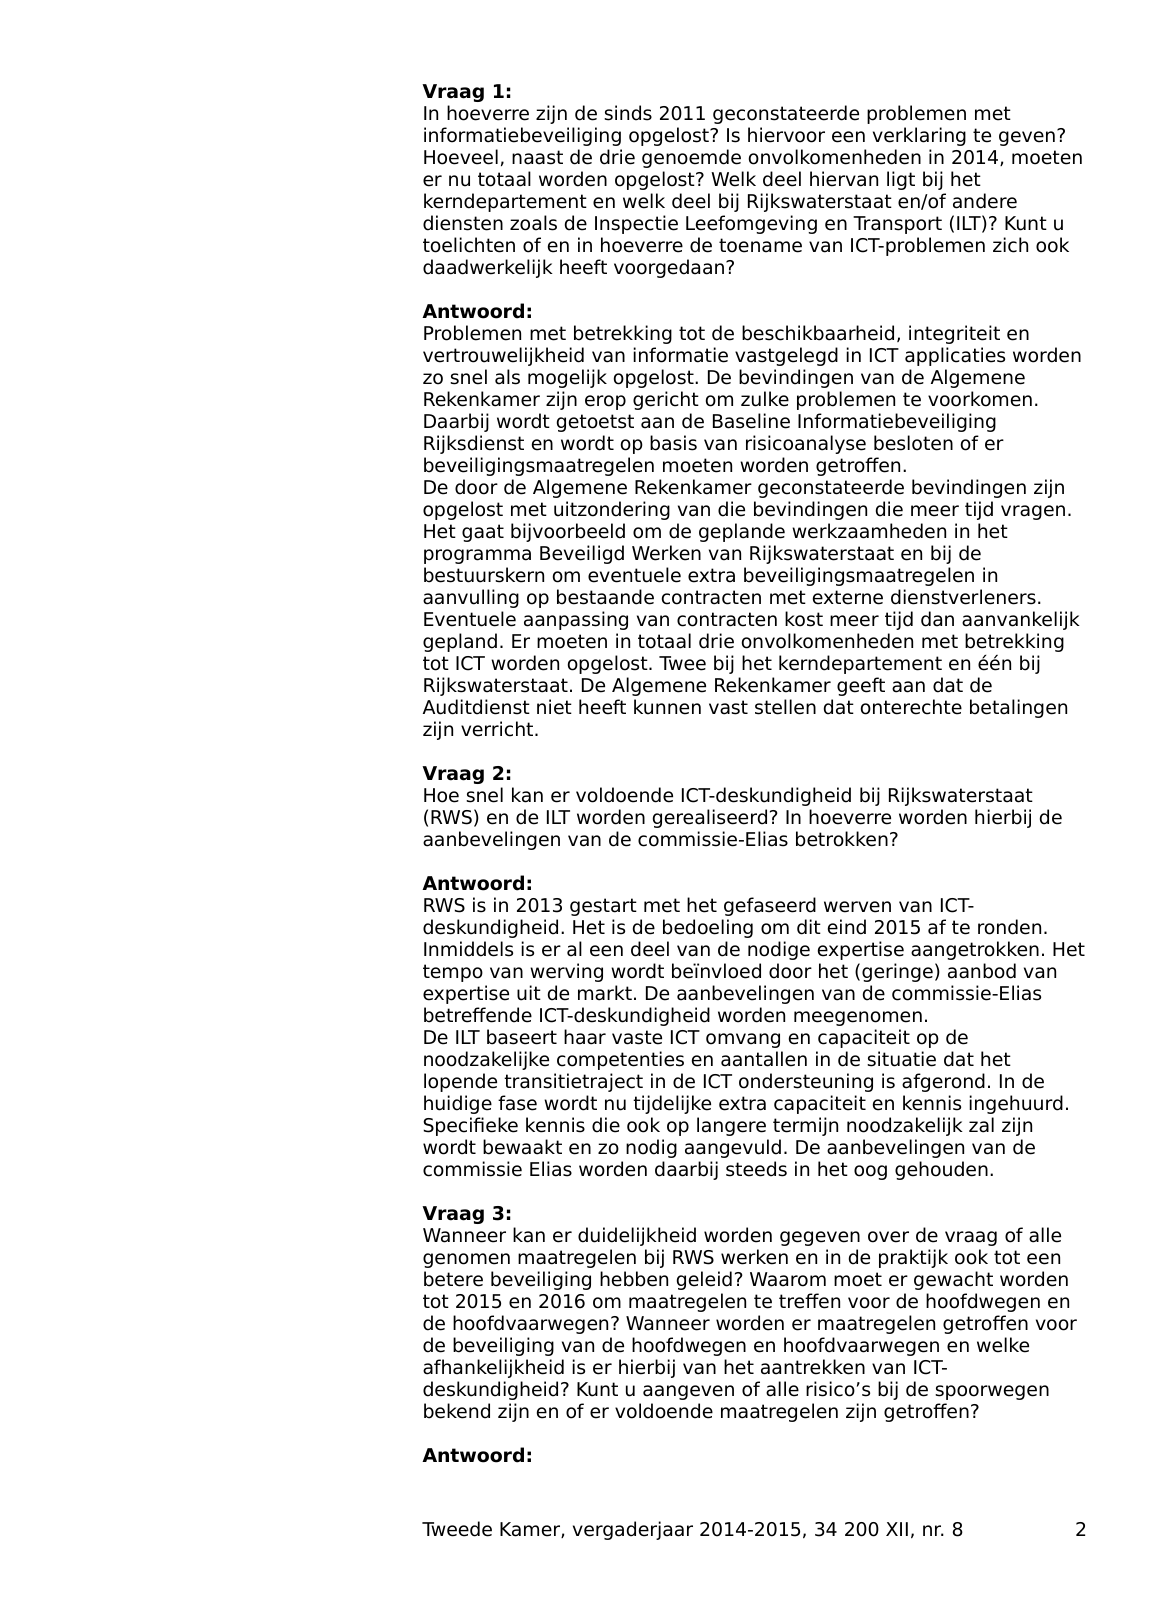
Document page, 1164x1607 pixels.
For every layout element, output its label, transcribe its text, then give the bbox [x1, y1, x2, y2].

text Hoe snel kan er voldoende ICT-deskundigheid bij Rijkswaterstaat (RWS) en de ILT worden gerealiseerd? In hoeverre worden hierbij de aanbevelingen van de commissie-Elias betrokken? [422, 785, 1087, 851]
text Antwoord: [422, 301, 1087, 323]
text Vraag 1: [422, 81, 1087, 103]
text De door de Algemene Rekenkamer geconstateerde bevindingen zijn opgelost met uitzondering van die bevindingen die meer tijd vragen. Het gaat bijvoorbeeld om de geplande werkzaamheden in het programma Beveiligd Werken van Rijkswaterstaat en bij de bestuurskern om eventuele extra beveiligingsmaatregelen in aanvulling op bestaande contracten met externe dienstverleners. Eventuele aanpassing van contracten kost meer tijd dan aanvankelijk gepland. Er moeten in totaal drie onvolkomenheden met betrekking tot ICT worden opgelost. Twee bij het kerndepartement en één bij Rijkswaterstaat. De Algemene Rekenkamer geeft aan dat de Auditdienst niet heeft kunnen vast stellen dat onterechte betalingen zijn verricht. [422, 477, 1087, 741]
text Problemen met betrekking tot de beschikbaarheid, integriteit en vertrouwelijkheid van informatie vastgelegd in ICT applicaties worden zo snel als mogelijk opgelost. De bevindingen van de Algemene Rekenkamer zijn erop gericht om zulke problemen te voorkomen. Daarbij wordt getoetst aan de Baseline Informatiebeveiliging Rijksdienst en wordt op basis van risicoanalyse besloten of er beveiligingsmaatregelen moeten worden getroffen. [422, 323, 1087, 477]
text In hoeverre zijn de sinds 2011 geconstateerde problemen met informatiebeveiliging opgelost? Is hiervoor een verklaring te geven? Hoeveel, naast de drie genoemde onvolkomenheden in 2014, moeten er nu totaal worden opgelost? Welk deel hiervan ligt bij het kerndepartement en welk deel bij Rijkswaterstaat en/of andere diensten zoals de Inspectie Leefomgeving en Transport (ILT)? Kunt u toelichten of en in hoeverre de toename van ICT-problemen zich ook daadwerkelijk heeft voorgedaan? [422, 103, 1087, 279]
text De ILT baseert haar vaste ICT omvang en capaciteit op de noodzakelijke competenties en aantallen in de situatie dat het lopende transitietraject in de ICT ondersteuning is afgerond. In de huidige fase wordt nu tijdelijke extra capaciteit en kennis ingehuurd. Specifieke kennis die ook op langere termijn noodzakelijk zal zijn wordt bewaakt en zo nodig aangevuld. De aanbevelingen van de commissie Elias worden daarbij steeds in het oog gehouden. [422, 1027, 1087, 1181]
text Wanneer kan er duidelijkheid worden gegeven over de vraag of alle genomen maatregelen bij RWS werken en in de praktijk ook tot een betere beveiliging hebben geleid? Waarom moet er gewacht worden tot 2015 en 2016 om maatregelen te treffen voor de hoofdwegen en de hoofdvaarwegen? Wanneer worden er maatregelen getroffen voor de beveiliging van de hoofdwegen en hoofdvaarwegen en welke afhankelijkheid is er hierbij van het aantrekken van ICT-deskundigheid? Kunt u aangeven of alle risico’s bij de spoorwegen bekend zijn en of er voldoende maatregelen zijn getroffen? [422, 1225, 1087, 1423]
text Vraag 3: [422, 1203, 1087, 1225]
text Vraag 2: [422, 763, 1087, 785]
text Antwoord: [422, 873, 1087, 895]
text Antwoord: [422, 1445, 1087, 1467]
text RWS is in 2013 gestart met het gefaseerd werven van ICT-deskundigheid. Het is de bedoeling om dit eind 2015 af te ronden. Inmiddels is er al een deel van de nodige expertise aangetrokken. Het tempo van werving wordt beïnvloed door het (geringe) aanbod van expertise uit de markt. De aanbevelingen van de commissie-Elias betreffende ICT-deskundigheid worden meegenomen. [422, 895, 1087, 1027]
